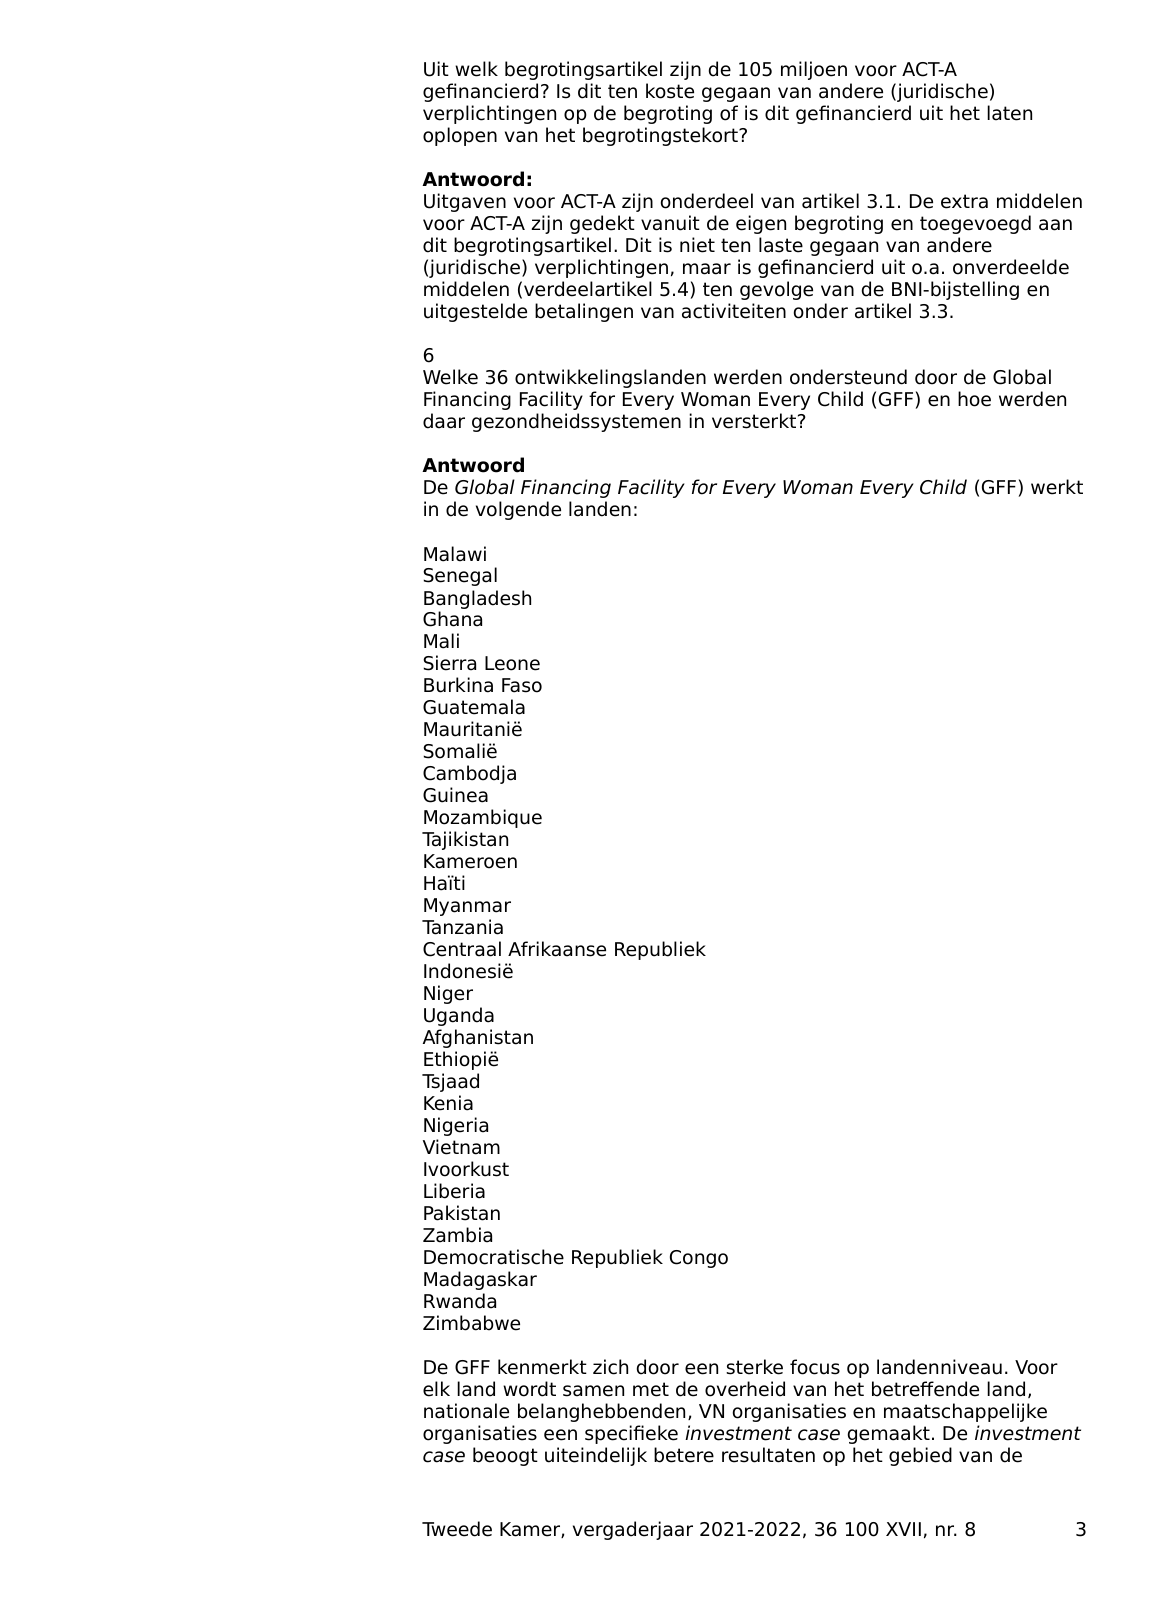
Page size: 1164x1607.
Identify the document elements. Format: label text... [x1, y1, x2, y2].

text Ivoorkust [422, 1159, 1087, 1181]
text Welke 36 ontwikkelingslanden werden ondersteund door de Global Financing Facility for Every Woman Every Child (GFF) en hoe werden daar gezondheidssystemen in versterkt? [422, 367, 1087, 433]
text Nigeria [422, 1115, 1087, 1137]
text Tajikistan [422, 829, 1087, 851]
text De GFF kenmerkt zich door een sterke focus op landenniveau. Voor elk land wordt samen met de overheid van het betreffende land, nationale belanghebbenden, VN organisaties en maatschappelijke organisaties een specifieke investment case gemaakt. De investment case beoogt uiteindelijk betere resultaten op het gebied van de [422, 1357, 1087, 1467]
text Centraal Afrikaanse Republiek [422, 939, 1087, 961]
text Somalië [422, 741, 1087, 763]
text Uit welk begrotingsartikel zijn de 105 miljoen voor ACT-A gefinancierd? Is dit ten koste gegaan van andere (juridische) verplichtingen op de begroting of is dit gefinancierd uit het laten oplopen van het begrotingstekort? [422, 59, 1087, 147]
text Pakistan [422, 1203, 1087, 1225]
text Democratische Republiek Congo [422, 1247, 1087, 1269]
text Madagaskar [422, 1269, 1087, 1291]
text Tsjaad [422, 1071, 1087, 1093]
text Guatemala [422, 697, 1087, 719]
text Antwoord [422, 455, 1087, 477]
text Zimbabwe [422, 1313, 1087, 1335]
text Uganda [422, 1005, 1087, 1027]
text Bangladesh [422, 587, 1087, 609]
text Ethiopië [422, 1049, 1087, 1071]
text Rwanda [422, 1291, 1087, 1313]
text Ghana [422, 609, 1087, 631]
text Cambodja [422, 763, 1087, 785]
text Malawi [422, 543, 1087, 565]
text Guinea [422, 785, 1087, 807]
text Zambia [422, 1225, 1087, 1247]
text Myanmar [422, 895, 1087, 917]
text Haïti [422, 873, 1087, 895]
text Mozambique [422, 807, 1087, 829]
text Mali [422, 631, 1087, 653]
text Antwoord: [422, 169, 1087, 191]
text Niger [422, 983, 1087, 1005]
text Mauritanië [422, 719, 1087, 741]
text Tanzania [422, 917, 1087, 939]
text 6 [422, 345, 1087, 367]
text Vietnam [422, 1137, 1087, 1159]
text Indonesië [422, 961, 1087, 983]
text Burkina Faso [422, 675, 1087, 697]
text Senegal [422, 565, 1087, 587]
text Liberia [422, 1181, 1087, 1203]
text Afghanistan [422, 1027, 1087, 1049]
text Sierra Leone [422, 653, 1087, 675]
text Kenia [422, 1093, 1087, 1115]
text Kameroen [422, 851, 1087, 873]
text Uitgaven voor ACT-A zijn onderdeel van artikel 3.1. De extra middelen voor ACT-A zijn gedekt vanuit de eigen begroting en toegevoegd aan dit begrotingsartikel. Dit is niet ten laste gegaan van andere (juridische) verplichtingen, maar is gefinancierd uit o.a. onverdeelde middelen (verdeelartikel 5.4) ten gevolge van de BNI-bijstelling en uitgestelde betalingen van activiteiten onder artikel 3.3. [422, 191, 1087, 323]
text De Global Financing Facility for Every Woman Every Child (GFF) werkt in de volgende landen: [422, 477, 1087, 521]
